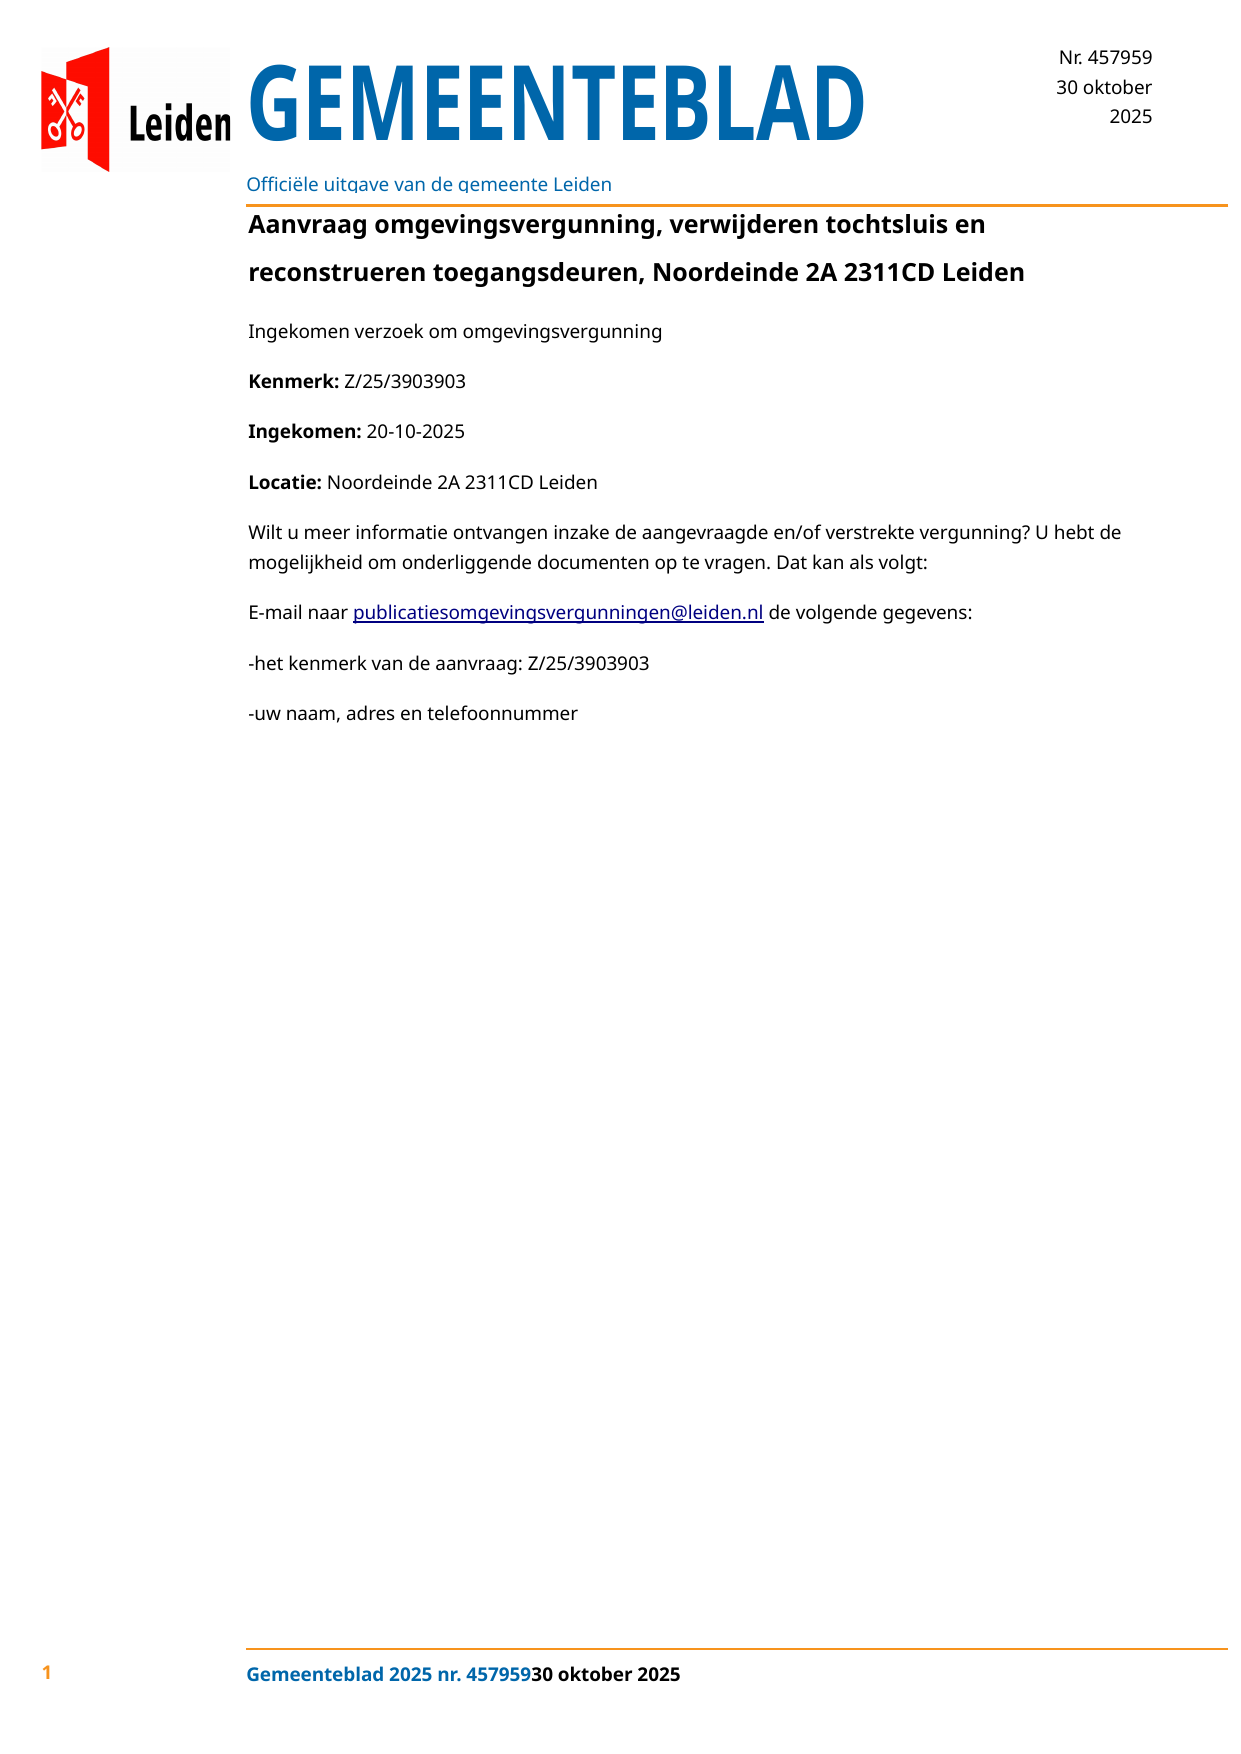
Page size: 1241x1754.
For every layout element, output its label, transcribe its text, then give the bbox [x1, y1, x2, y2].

text Aanvraag omgevingsvergunning, verwijderen tochtsluis en reconstrueren toegangsdeuren, Noordeinde 2A 2311CD Leiden [248, 207, 1152, 288]
text -het kenmerk van de aanvraag: Z/25/3903903 [248, 650, 1152, 676]
text Ingekomen: 20-10-2025 [248, 419, 1152, 444]
text Wilt u meer informatie ontvangen inzake de aangevraagde en/of verstrekte vergunning? U hebt de mogelijkheid om onderliggende documenten op te vragen. Dat kan als volgt: [248, 519, 1152, 575]
text Locatie: Noordeinde 2A 2311CD Leiden [248, 469, 1152, 495]
picture [41, 47, 231, 172]
text -uw naam, adres en telefoonnummer [248, 700, 1152, 726]
text Kenmerk: Z/25/3903903 [248, 368, 1152, 394]
text E-mail naar publicatiesomgevingsvergunningen@leiden.nl de volgende gegevens: [248, 599, 1152, 625]
text Ingekomen verzoek om omgevingsvergunning [248, 318, 1152, 344]
